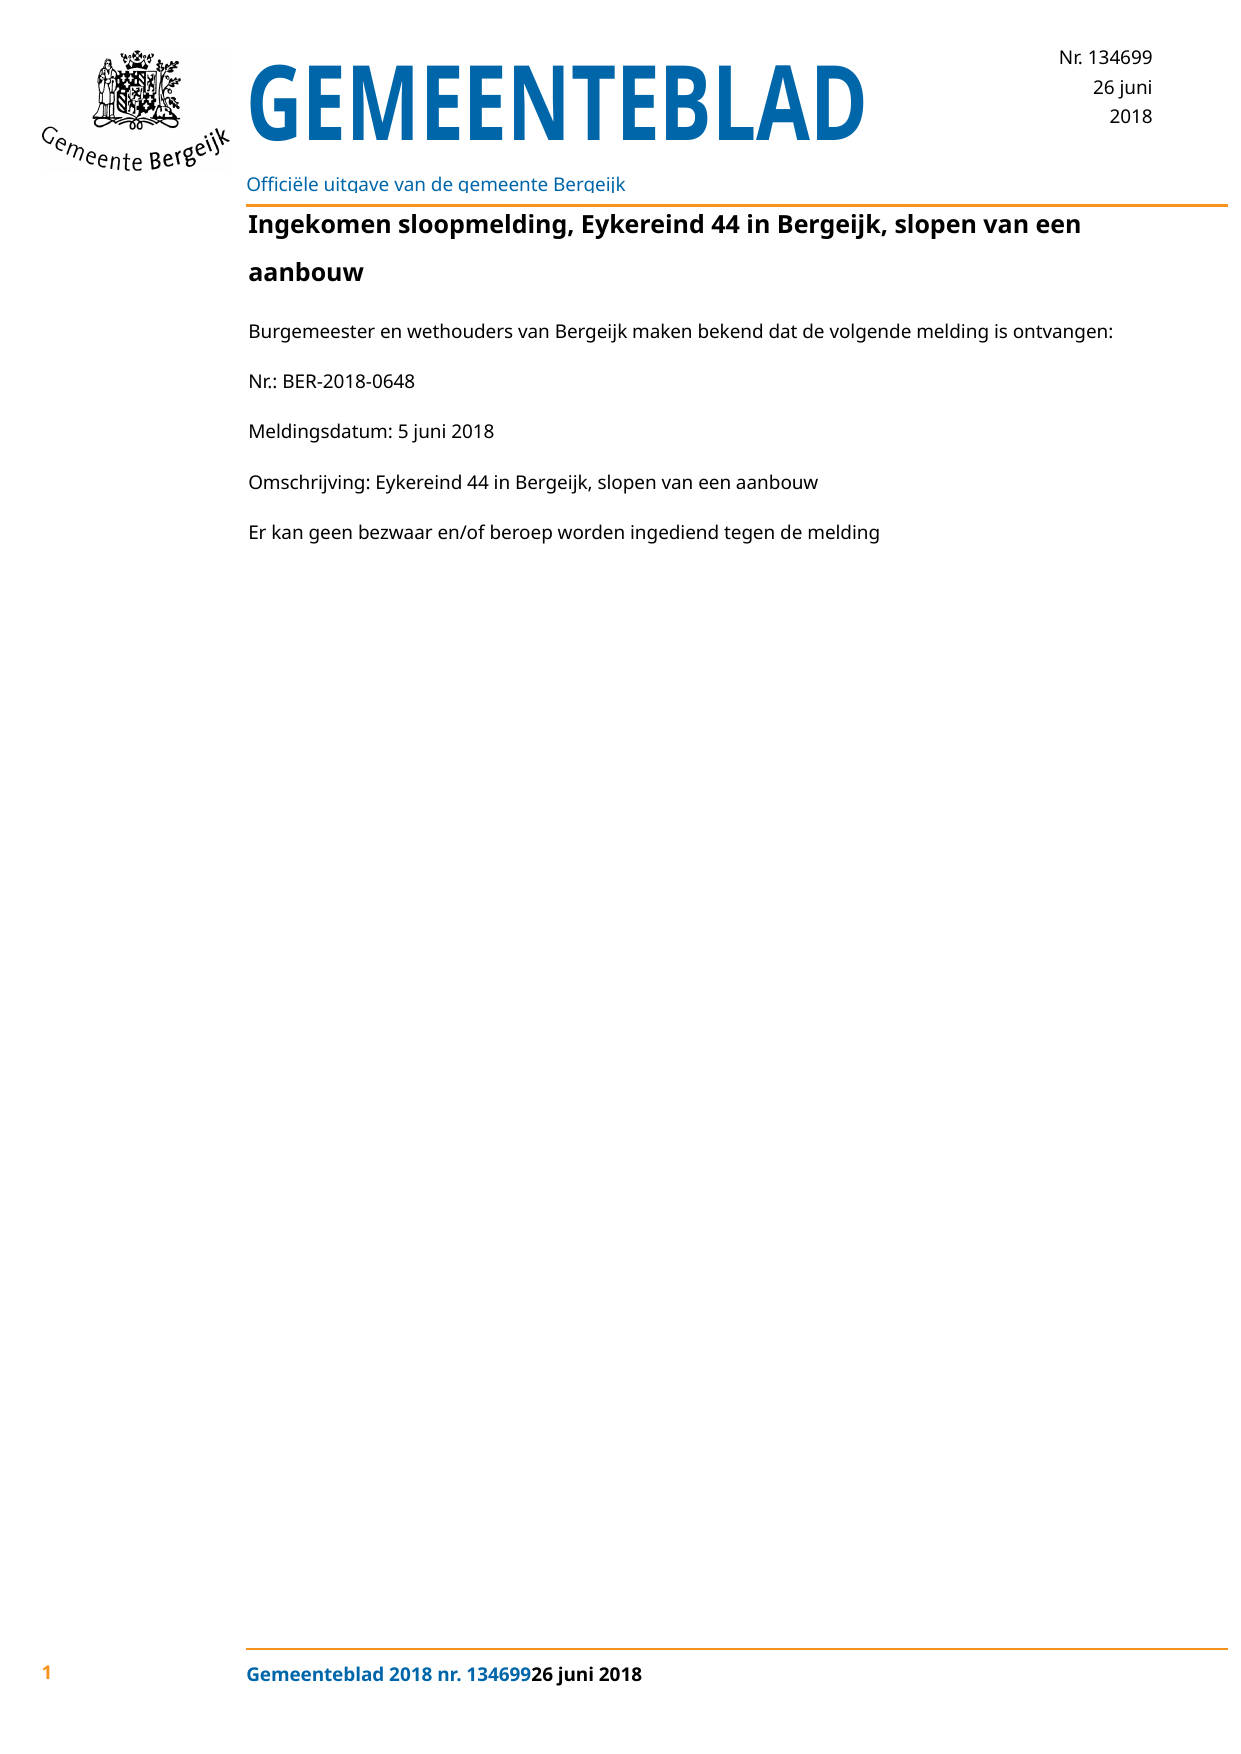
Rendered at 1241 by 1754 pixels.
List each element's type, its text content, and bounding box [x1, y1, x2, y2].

picture [41, 47, 231, 172]
text Burgemeester en wethouders van Bergeijk maken bekend dat de volgende melding is ontvangen: [248, 318, 1152, 344]
text Er kan geen bezwaar en/of beroep worden ingediend tegen de melding [248, 519, 1152, 545]
text Meldingsdatum: 5 juni 2018 [248, 419, 1152, 444]
text Nr.: BER-2018-0648 [248, 368, 1152, 394]
text Ingekomen sloopmelding, Eykereind 44 in Bergeijk, slopen van een aanbouw [248, 207, 1152, 288]
text Omschrijving: Eykereind 44 in Bergeijk, slopen van een aanbouw [248, 469, 1152, 495]
